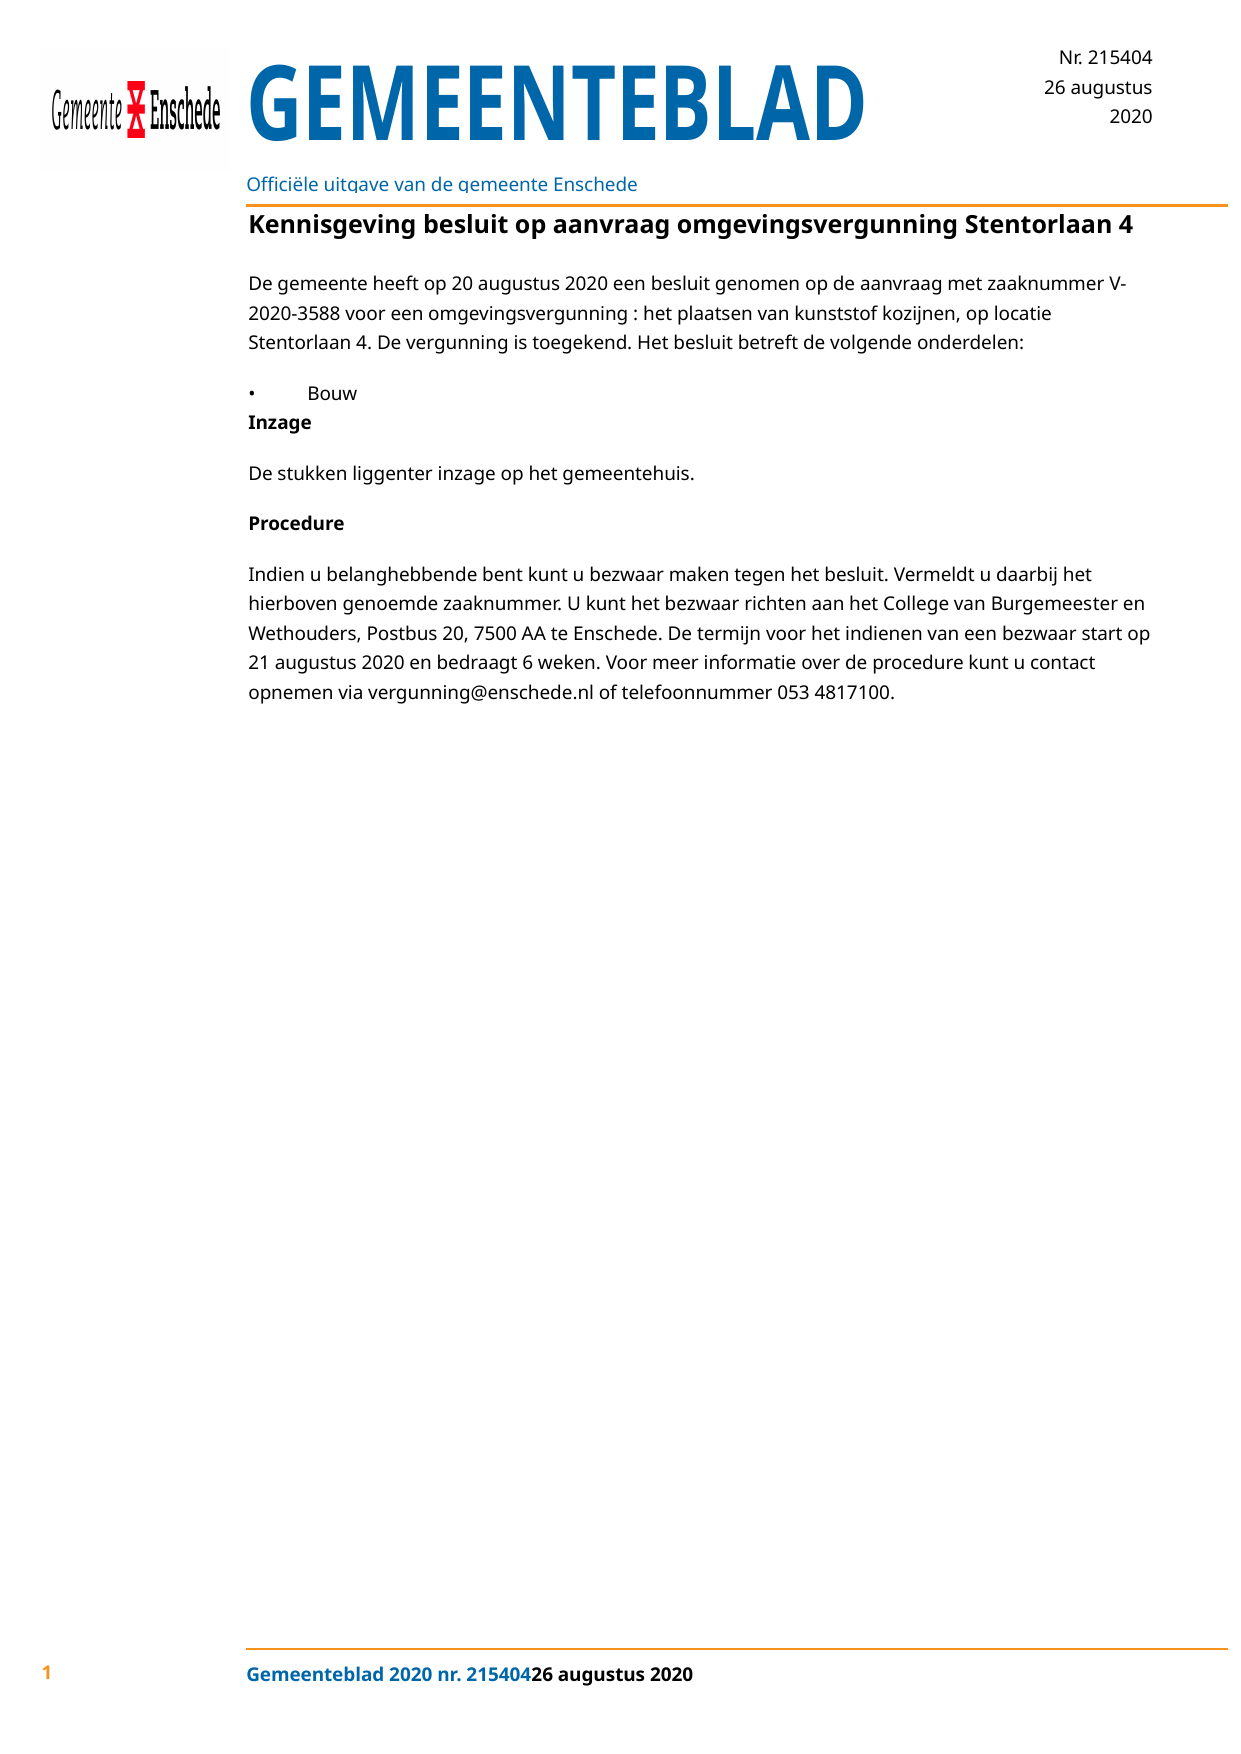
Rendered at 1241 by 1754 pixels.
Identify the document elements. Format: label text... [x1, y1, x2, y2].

text De gemeente heeft op 20 augustus 2020 een besluit genomen op de aanvraag met zaaknummer V-2020-3588 voor een omgevingsvergunning : het plaatsen van kunststof kozijnen, op locatie Stentorlaan 4. De vergunning is toegekend. Het besluit betreft de volgende onderdelen: [248, 270, 1152, 355]
text Inzage [248, 409, 1152, 435]
text Kennisgeving besluit op aanvraag omgevingsvergunning Stentorlaan 4 [248, 207, 1152, 241]
text De stukken liggenter inzage op het gemeentehuis. [248, 460, 1152, 486]
text Procedure [248, 510, 1152, 536]
list Bouw [248, 380, 1152, 406]
text Indien u belanghebbende bent kunt u bezwaar maken tegen het besluit. Vermeldt u daarbij het hierboven genoemde zaaknummer. U kunt het bezwaar richten aan het College van Burgemees­ter en Wethouders, Postbus 20, 7500 AA te Enschede. De termijn voor het indienen van een bezwaar start op 21 augustus 2020 en bedraagt 6 weken. Voor meer informatie over de procedure kunt u contact opnemen via vergunning@enschede.nl of telefoonnummer 053 4817100. [248, 561, 1152, 705]
picture [41, 47, 231, 172]
